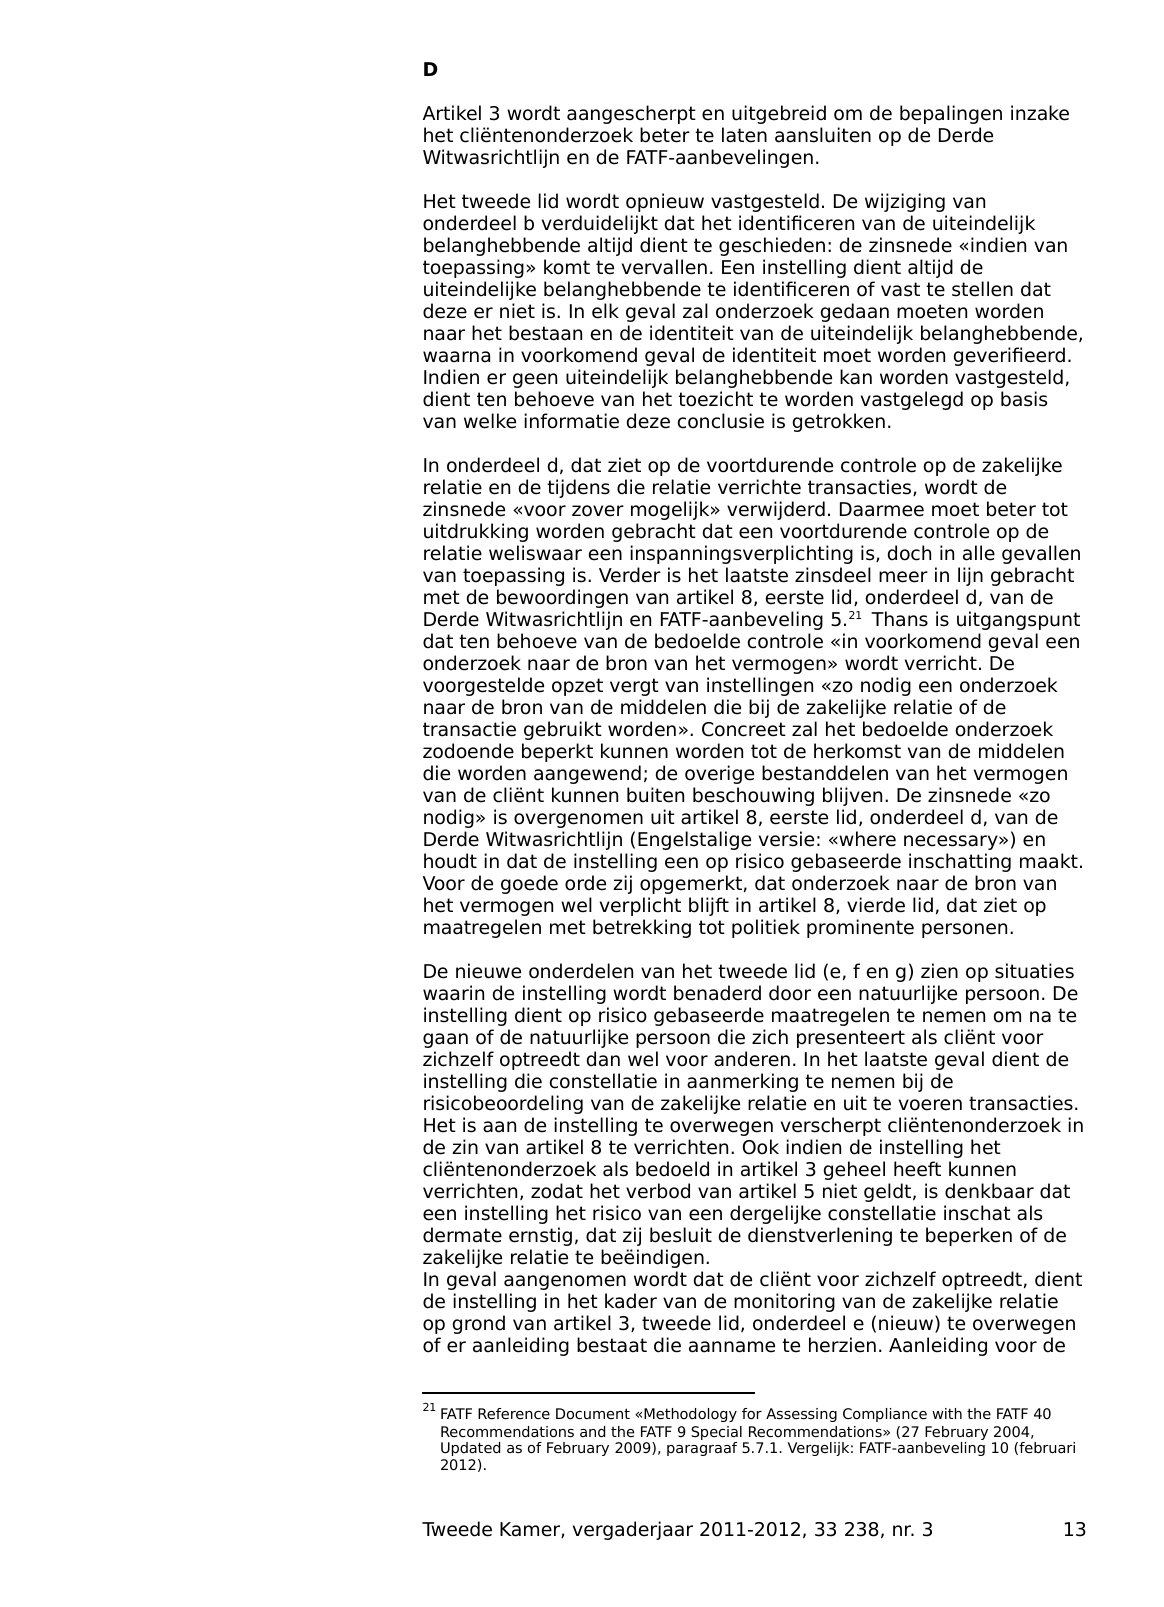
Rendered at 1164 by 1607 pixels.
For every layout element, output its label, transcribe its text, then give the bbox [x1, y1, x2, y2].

subtitle D [422, 59, 1087, 81]
text De nieuwe onderdelen van het tweede lid (e, f en g) zien op situaties waarin de instelling wordt benaderd door een natuurlijke persoon. De instelling dient op risico gebaseerde maatregelen te nemen om na te gaan of de natuurlijke persoon die zich presenteert als cliënt voor zichzelf optreedt dan wel voor anderen. In het laatste geval dient de instelling die constellatie in aanmerking te nemen bij de risicobeoordeling van de zakelijke relatie en uit te voeren transacties. Het is aan de instelling te overwegen verscherpt cliëntenonderzoek in de zin van artikel 8 te verrichten. Ook indien de instelling het cliëntenonderzoek als bedoeld in artikel 3 geheel heeft kunnen verrichten, zodat het verbod van artikel 5 niet geldt, is denkbaar dat een instelling het risico van een dergelijke constellatie inschat als dermate ernstig, dat zij besluit de dienstverlening te beperken of de zakelijke relatie te beëindigen. [422, 961, 1087, 1269]
text Artikel 3 wordt aangescherpt en uitgebreid om de bepalingen inzake het cliëntenonderzoek beter te laten aansluiten op de Derde Witwasrichtlijn en de FATF-aanbevelingen. [422, 103, 1087, 169]
text Het tweede lid wordt opnieuw vastgesteld. De wijziging van onderdeel b verduidelijkt dat het identificeren van de uiteindelijk belanghebbende altijd dient te geschieden: de zinsnede «indien van toepassing» komt te vervallen. Een instelling dient altijd de uiteindelijke belanghebbende te identificeren of vast te stellen dat deze er niet is. In elk geval zal onderzoek gedaan moeten worden naar het bestaan en de identiteit van de uiteindelijk belanghebbende, waarna in voorkomend geval de identiteit moet worden geverifieerd. Indien er geen uiteindelijk belanghebbende kan worden vastgesteld, dient ten behoeve van het toezicht te worden vastgelegd op basis van welke informatie deze conclusie is getrokken. [422, 191, 1087, 433]
text In onderdeel d, dat ziet op de voortdurende controle op de zakelijke relatie en de tijdens die relatie verrichte transacties, wordt de zinsnede «voor zover mogelijk» verwijderd. Daarmee moet beter tot uitdrukking worden gebracht dat een voortdurende controle op de relatie weliswaar een inspanningsverplichting is, doch in alle gevallen van toepassing is. Verder is het laatste zinsdeel meer in lijn gebracht met de bewoordingen van artikel 8, eerste lid, onderdeel d, van de Derde Witwasrichtlijn en FATF-aanbeveling 5. Thans is uitgangspunt dat ten behoeve van de bedoelde controle «in voorkomend geval een onderzoek naar de bron van het vermogen» wordt verricht. De voorgestelde opzet vergt van instellingen «zo nodig een onderzoek naar de bron van de middelen die bij de zakelijke relatie of de transactie gebruikt worden». Concreet zal het bedoelde onderzoek zodoende beperkt kunnen worden tot de herkomst van de middelen die worden aangewend; de overige bestanddelen van het vermogen van de cliënt kunnen buiten beschouwing blijven. De zinsnede «zo nodig» is overgenomen uit artikel 8, eerste lid, onderdeel d, van de Derde Witwasrichtlijn (Engelstalige versie: «where necessary») en houdt in dat de instelling een op risico gebaseerde inschatting maakt. Voor de goede orde zij opgemerkt, dat onderzoek naar de bron van het vermogen wel verplicht blijft in artikel 8, vierde lid, dat ziet op maatregelen met betrekking tot politiek prominente personen. [422, 455, 1087, 939]
text In geval aangenomen wordt dat de cliënt voor zichzelf optreedt, dient de instelling in het kader van de monitoring van de zakelijke relatie op grond van artikel 3, tweede lid, onderdeel e (nieuw) te overwegen of er aanleiding bestaat die aanname te herzien. Aanleiding voor de [422, 1269, 1087, 1357]
text FATF Reference Document «Methodology for Assessing Compliance with the FATF 40 Recommendations and the FATF 9 Special Recommendations» (27 February 2004, Updated as of February 2009), paragraaf 5.7.1. Vergelijk: FATF-aanbeveling 10 (februari 2012). [422, 1402, 1087, 1474]
